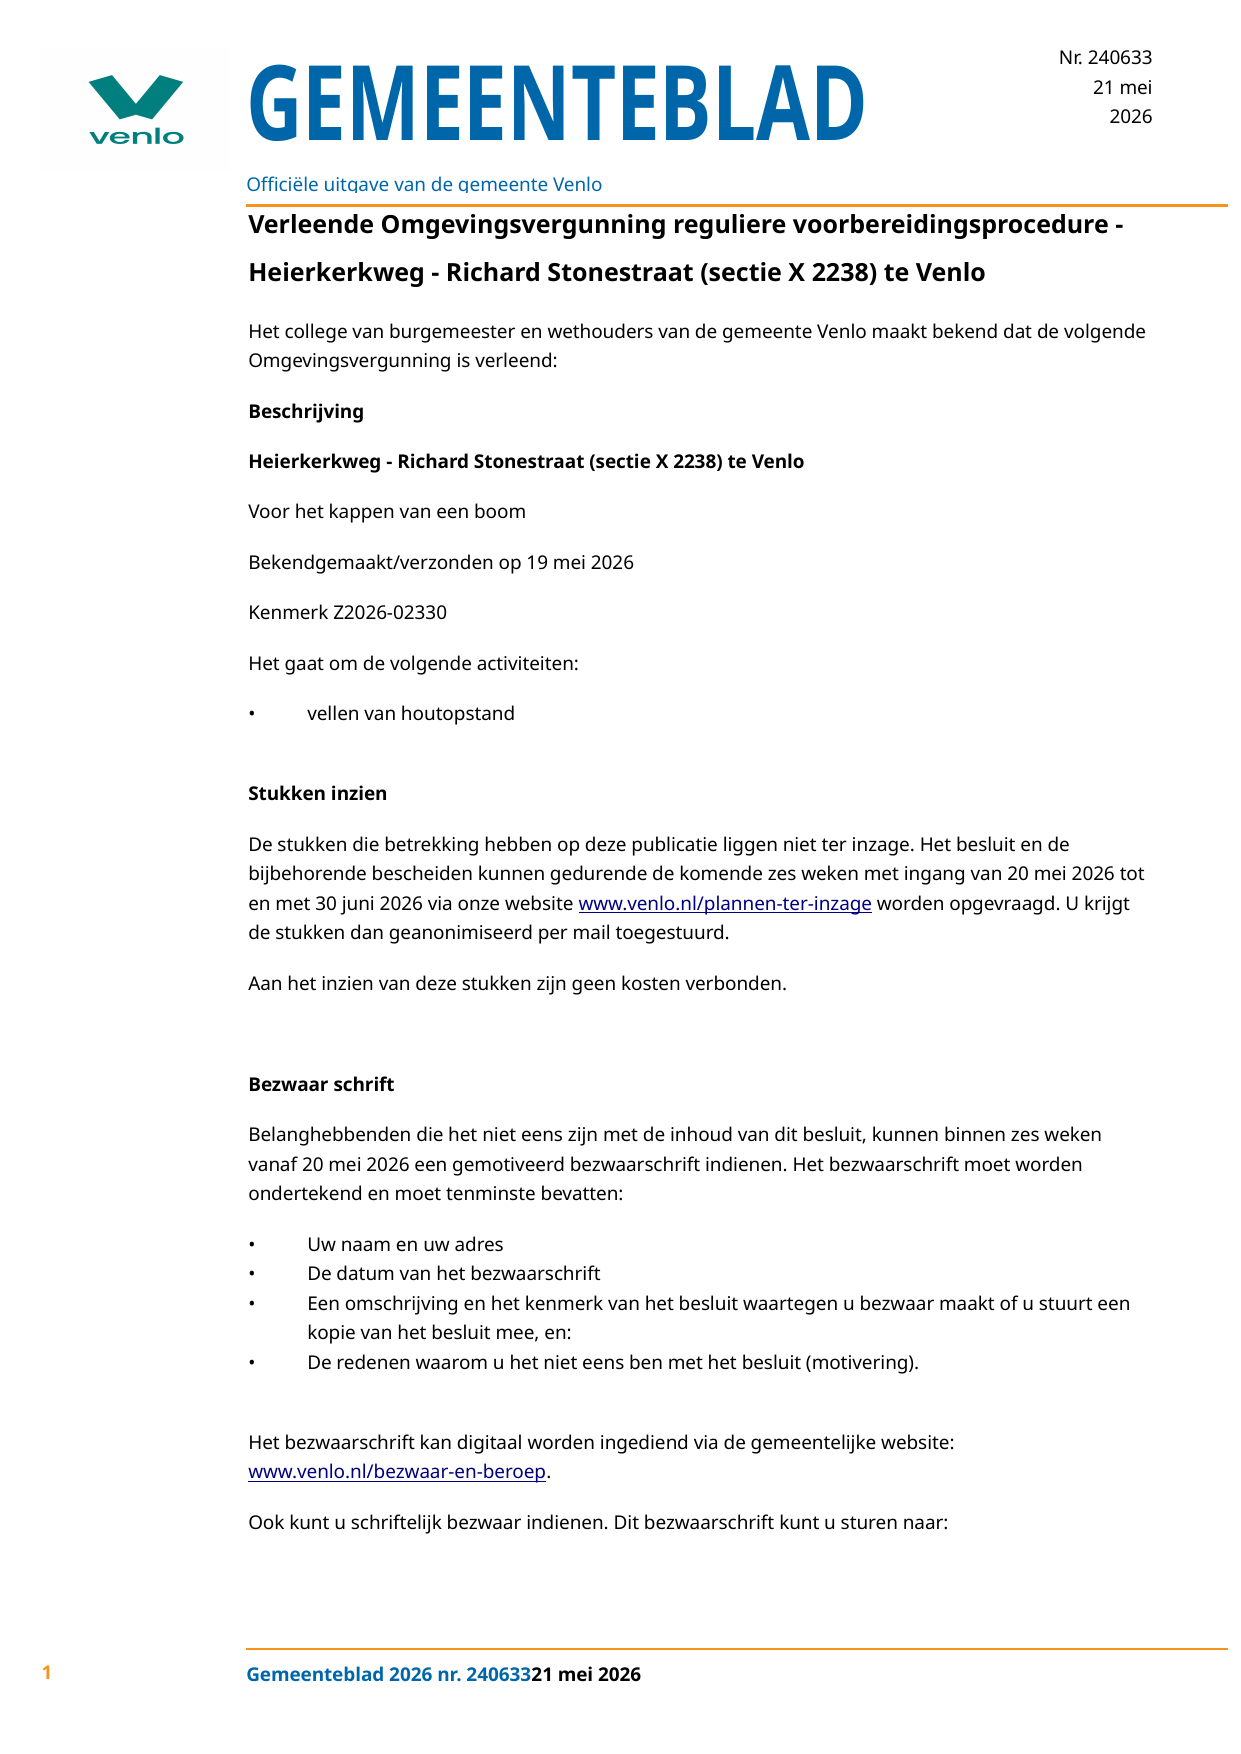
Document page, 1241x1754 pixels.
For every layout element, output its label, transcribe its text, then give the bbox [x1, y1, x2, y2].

list vellen van houtopstand [248, 700, 1152, 726]
text De stukken die betrekking hebben op deze publicatie liggen niet ter inzage. Het besluit en de bijbehorende bescheiden kunnen gedurende de komende zes weken met ingang van 20 mei 2026 tot en met 30 juni 2026 via onze website www.venlo.nl/plannen-ter-inzage worden opgevraagd. U krijgt de stukken dan geanonimiseerd per mail toegestuurd. [248, 831, 1152, 945]
text Belanghebbenden die het niet eens zijn met de inhoud van dit besluit, kunnen binnen zes weken vanaf 20 mei 2026 een gemotiveerd bezwaarschrift indienen. Het bezwaarschrift moet worden ondertekend en moet tenminste bevatten: [248, 1121, 1152, 1206]
text Heierkerkweg - Richard Stonestraat (sectie X 2238) te Venlo [248, 448, 1152, 474]
list Een omschrijving en het kenmerk van het besluit waartegen u bezwaar maakt of u stuurt een kopie van het besluit mee, en: [248, 1290, 1152, 1345]
list De datum van het bezwaarschrift [248, 1260, 1152, 1286]
text Stukken inzien [248, 780, 1152, 806]
list De redenen waarom u het niet eens ben met het besluit (motivering). [248, 1349, 1152, 1375]
text Voor het kappen van een boom [248, 499, 1152, 524]
text Bezwaar schrift [248, 1071, 1152, 1097]
text Verleende Omgevingsvergunning reguliere voorbereidingsprocedure - Heierkerkweg - Richard Stonestraat (sectie X 2238) te Venlo [248, 207, 1152, 288]
list Uw naam en uw adres [248, 1231, 1152, 1257]
text Het bezwaarschrift kan digitaal worden ingediend via de gemeentelijke website: www.venlo.nl/bezwaar-en-beroep. [248, 1429, 1152, 1484]
text Bekendgemaakt/verzonden op 19 mei 2026 [248, 549, 1152, 575]
text Het gaat om de volgende activiteiten: [248, 650, 1152, 676]
text Beschrijving [248, 398, 1152, 424]
text Kenmerk Z2026-02330 [248, 599, 1152, 625]
picture [41, 47, 231, 172]
text Aan het inzien van deze stukken zijn geen kosten verbonden. [248, 970, 1152, 996]
text Ook kunt u schriftelijk bezwaar indienen. Dit bezwaarschrift kunt u sturen naar: [248, 1509, 1152, 1535]
text Het college van burgemeester en wethouders van de gemeente Venlo maakt bekend dat de volgende Omgevingsvergunning is verleend: [248, 318, 1152, 373]
